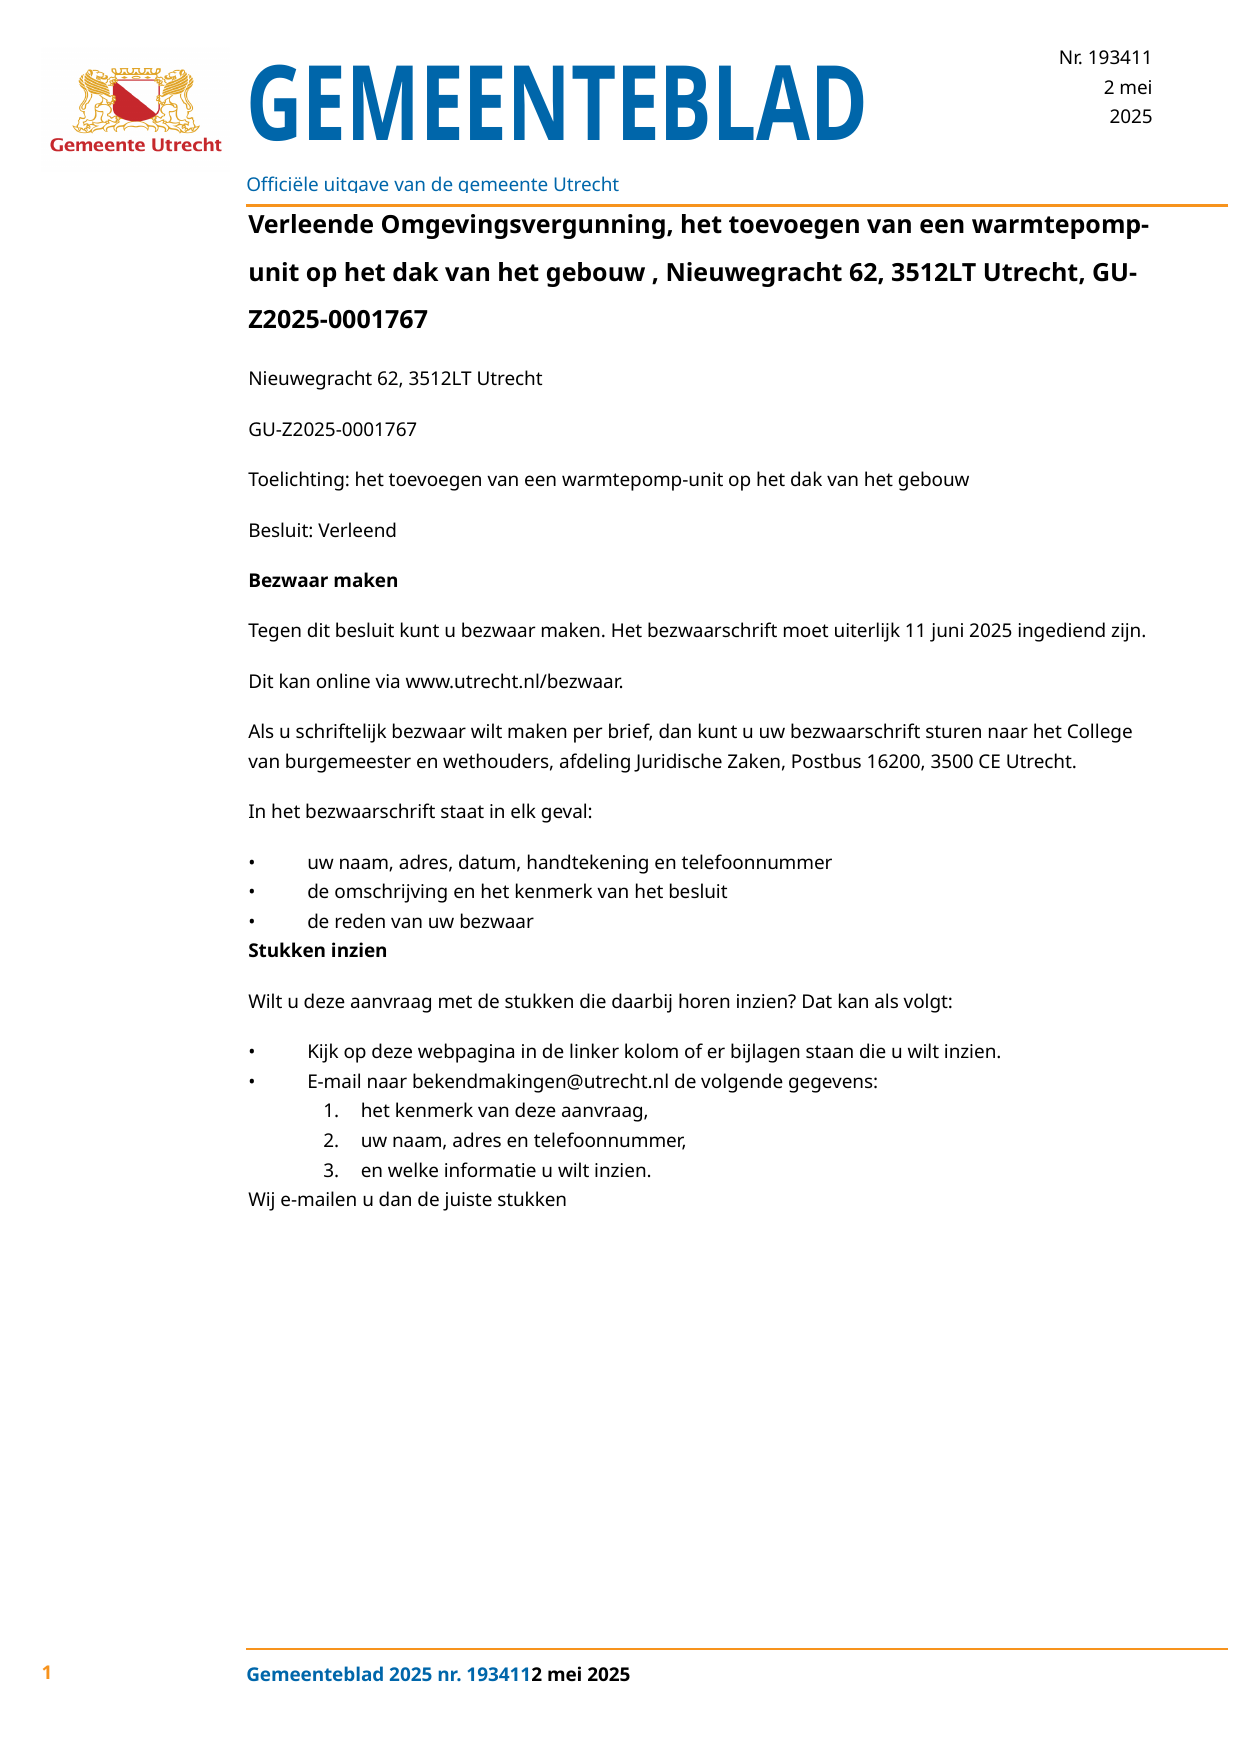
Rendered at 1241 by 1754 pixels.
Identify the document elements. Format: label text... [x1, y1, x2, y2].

text Tegen dit besluit kunt u bezwaar maken. Het bezwaarschrift moet uiterlijk 11 juni 2025 ingediend zijn. [248, 618, 1152, 643]
text Stukken inzien [248, 938, 1152, 963]
list het kenmerk van deze aanvraag, [323, 1098, 1152, 1123]
picture [41, 47, 231, 172]
text Nieuwegracht 62, 3512LT Utrecht [248, 366, 1152, 391]
list de reden van uw bezwaar [248, 908, 1152, 934]
text GU-Z2025-0001767 [248, 416, 1152, 442]
text Toelichting: het toevoegen van een warmtepomp-unit op het dak van het gebouw [248, 466, 1152, 492]
list uw naam, adres, datum, handtekening en telefoonnummer [248, 849, 1152, 874]
text Dit kan online via www.utrecht.nl/bezwaar. [248, 668, 1152, 694]
text Bezwaar maken [248, 567, 1152, 593]
list en welke informatie u wilt inzien. [323, 1157, 1152, 1182]
text Wilt u deze aanvraag met de stukken die daarbij horen inzien? Dat kan als volgt: [248, 988, 1152, 1014]
text Verleende Omgevingsvergunning, het toevoegen van een warmtepomp-unit op het dak van het gebouw , Nieuwegracht 62, 3512LT Utrecht, GU-Z2025-0001767 [248, 207, 1152, 336]
text Wij e-mailen u dan de juiste stukken [248, 1186, 1152, 1212]
list E-mail naar bekendmakingen@utrecht.nl de volgende gegevens: [248, 1068, 1152, 1094]
list de omschrijving en het kenmerk van het besluit [248, 878, 1152, 904]
list Kijk op deze webpagina in de linker kolom of er bijlagen staan die u wilt inzien. [248, 1038, 1152, 1064]
list uw naam, adres en telefoonnummer, [323, 1127, 1152, 1153]
text Besluit: Verleend [248, 517, 1152, 542]
text In het bezwaarschrift staat in elk geval: [248, 798, 1152, 824]
text Als u schriftelijk bezwaar wilt maken per brief, dan kunt u uw bezwaarschrift sturen naar het College van burgemeester en wethouders, afdeling Juridische Zaken, Postbus 16200, 3500 CE Utrecht. [248, 718, 1152, 774]
